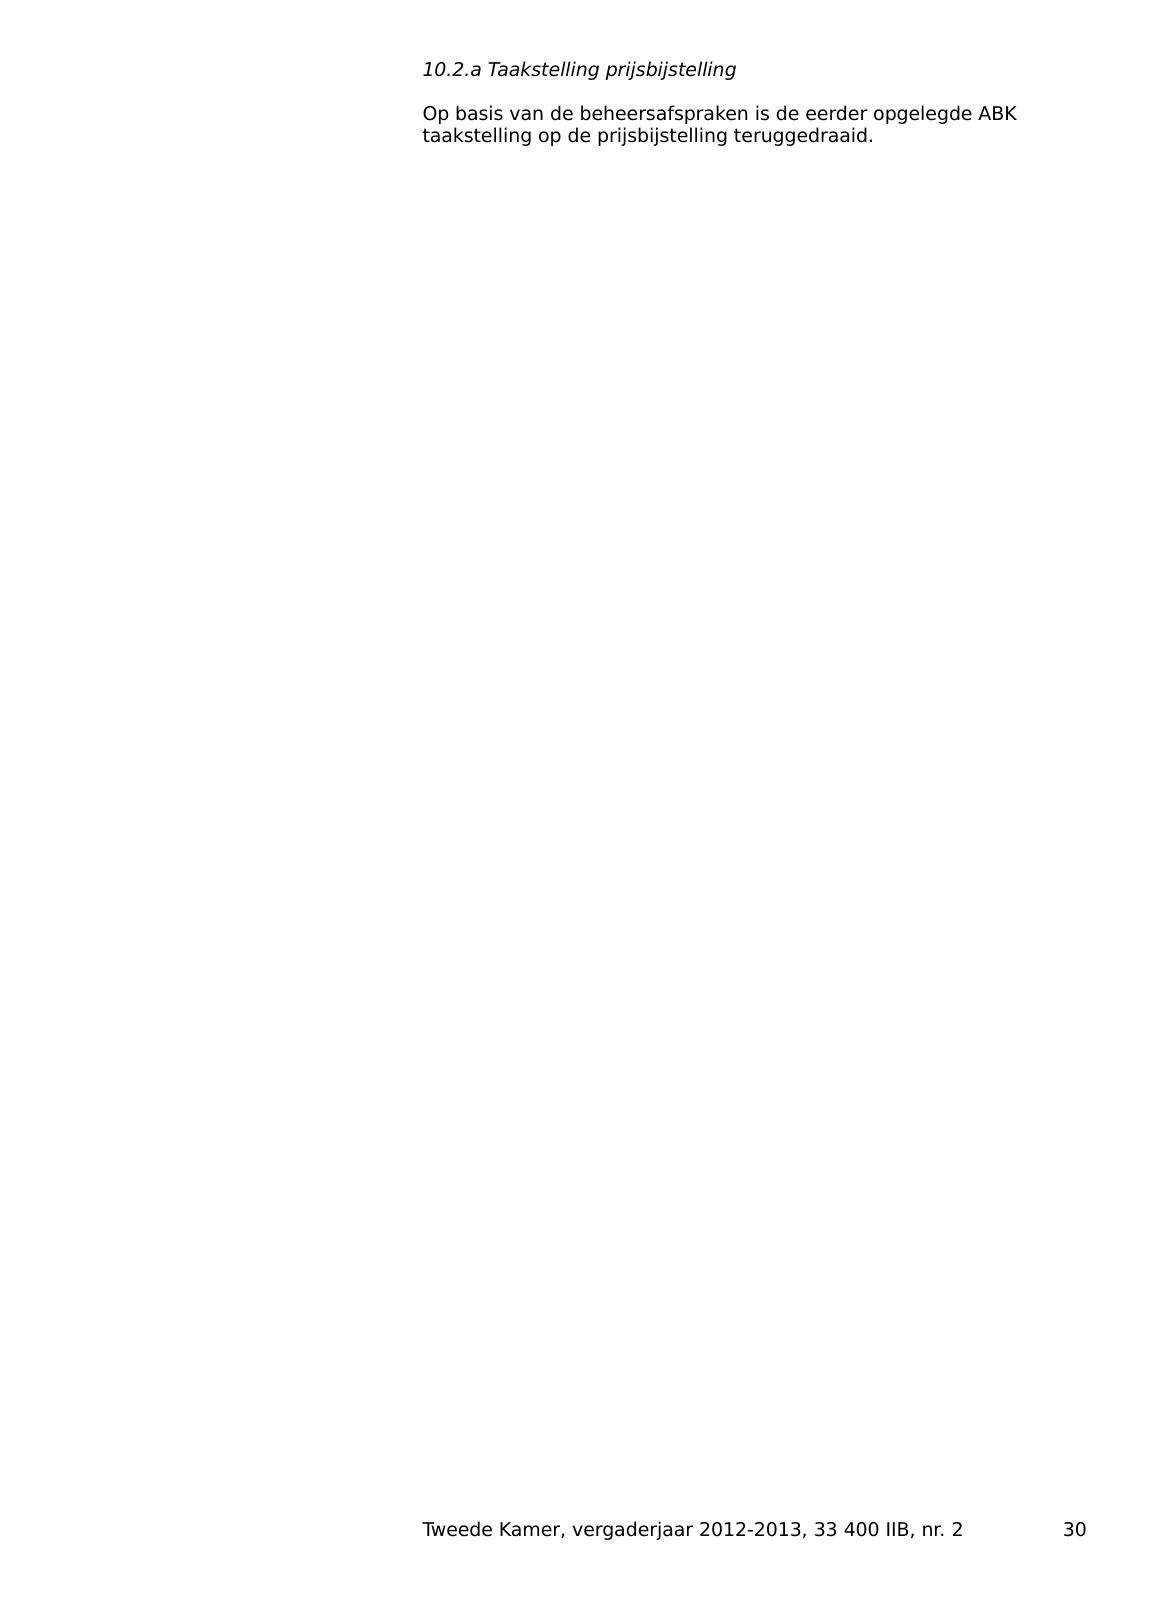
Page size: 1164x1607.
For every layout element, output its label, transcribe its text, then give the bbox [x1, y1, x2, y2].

text Op basis van de beheersafspraken is de eerder opgelegde ABK taakstelling op de prijsbijstelling teruggedraaid. [422, 103, 1087, 147]
subtitle 10.2.a Taakstelling prijsbijstelling [422, 59, 1087, 81]
